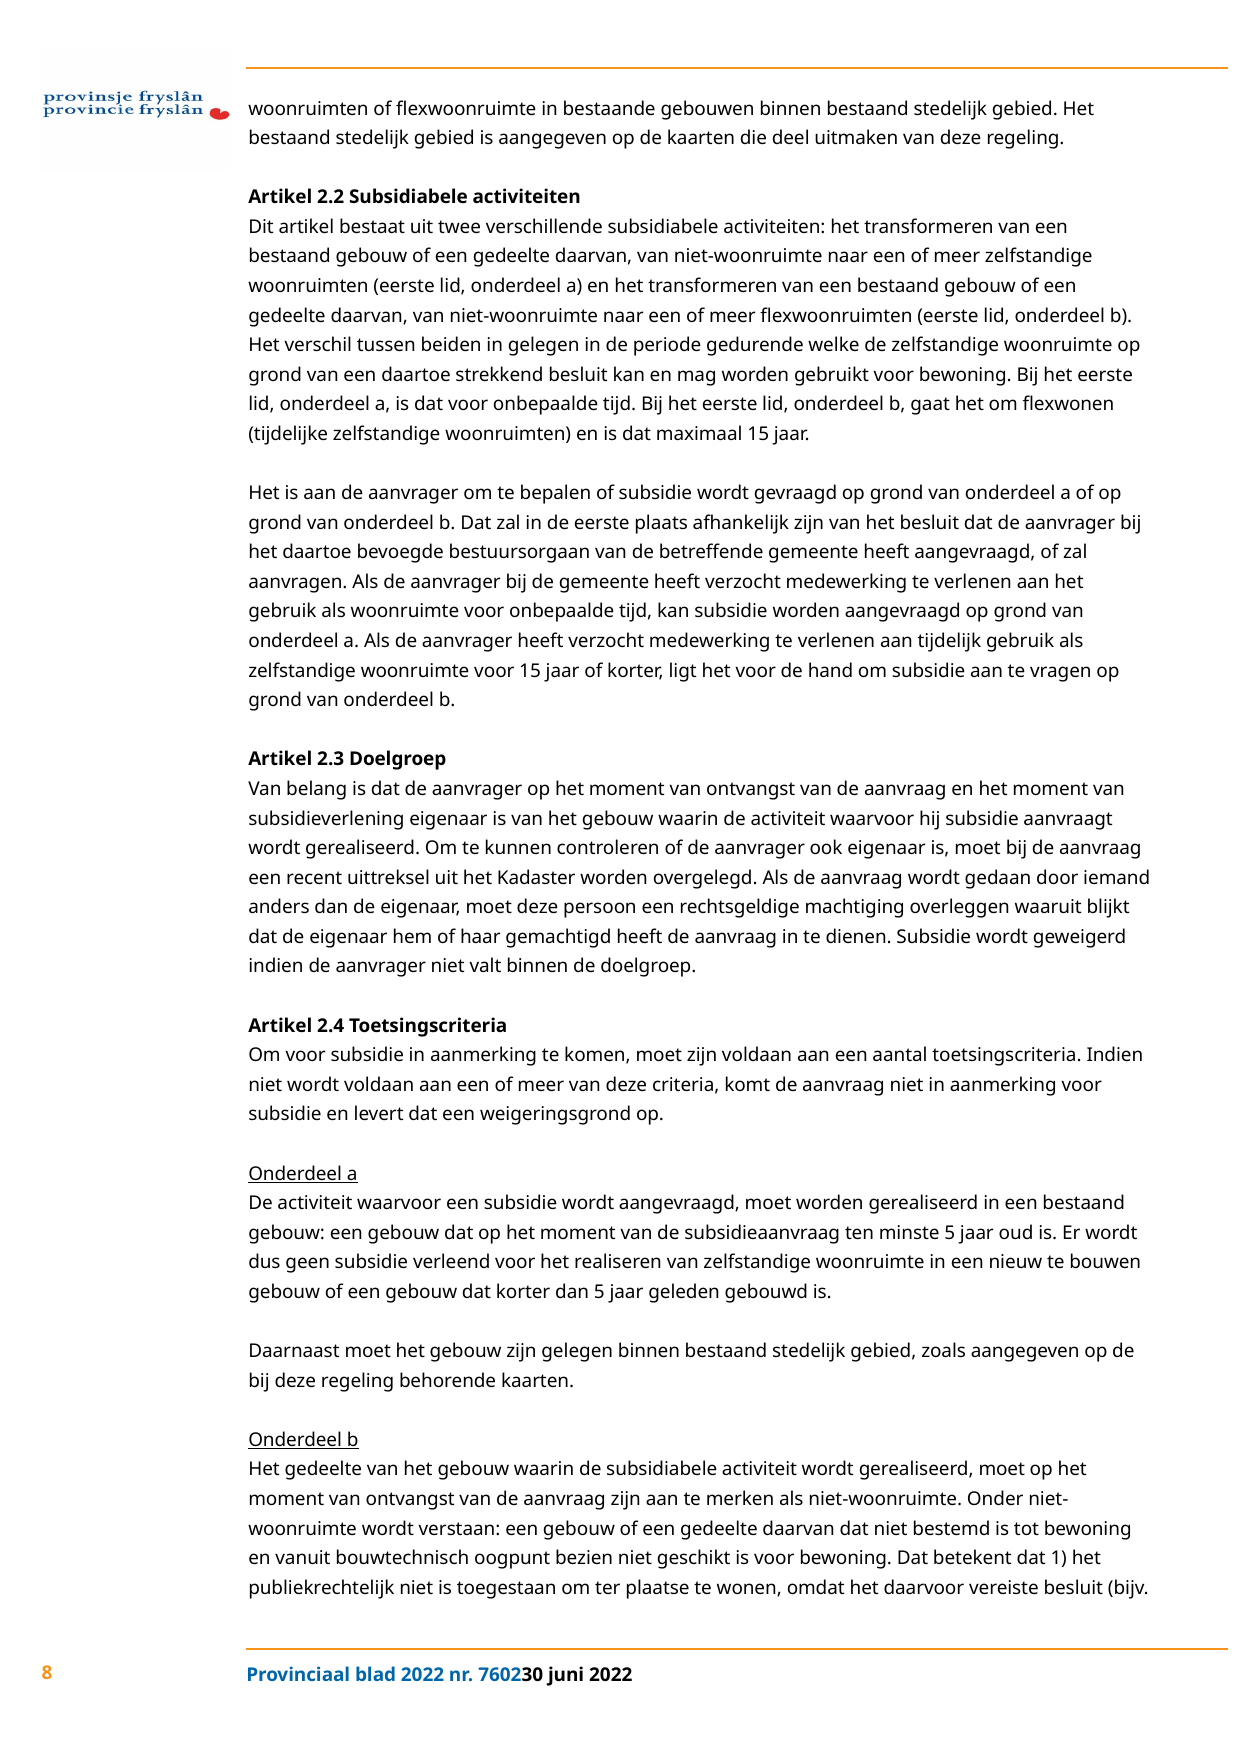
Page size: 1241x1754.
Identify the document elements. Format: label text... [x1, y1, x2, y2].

text Onderdeel b [248, 1426, 1152, 1452]
picture [41, 47, 231, 172]
text Om voor subsidie in aanmerking te komen, moet zijn voldaan aan een aantal toetsingscriteria. Indien niet wordt voldaan aan een of meer van deze criteria, komt de aanvraag niet in aanmerking voor subsidie en levert dat een weigeringsgrond op. [248, 1041, 1152, 1126]
text Artikel 2.3 Doelgroep [248, 746, 1152, 771]
text woonruimten of flexwoonruimte in bestaande gebouwen binnen bestaand stedelijk gebied. Het bestaand stedelijk gebied is aangegeven op de kaarten die deel uitmaken van deze regeling. [248, 95, 1152, 150]
text Dit artikel bestaat uit twee verschillende subsidiabele activiteiten: het transformeren van een bestaand gebouw of een gedeelte daarvan, van niet-woonruimte naar een of meer zelfstandige woonruimten (eerste lid, onderdeel a) en het transformeren van een bestaand gebouw of een gedeelte daarvan, van niet-woonruimte naar een of meer flexwoonruimten (eerste lid, onderdeel b). Het verschil tussen beiden in gelegen in de periode gedurende welke de zelfstandige woonruimte op grond van een daartoe strekkend besluit kan en mag worden gebruikt voor bewoning. Bij het eerste lid, onderdeel a, is dat voor onbepaalde tijd. Bij het eerste lid, onderdeel b, gaat het om flexwonen (tijdelijke zelfstandige woonruimten) en is dat maximaal 15 jaar. [248, 213, 1152, 446]
text Het gedeelte van het gebouw waarin de subsidiabele activiteit wordt gerealiseerd, moet op het moment van ontvangst van de aanvraag zijn aan te merken als niet-woonruimte. Onder niet-woonruimte wordt verstaan: een gebouw of een gedeelte daarvan dat niet bestemd is tot bewoning en vanuit bouwtechnisch oogpunt bezien niet geschikt is voor bewoning. Dat betekent dat 1) het publiekrechtelijk niet is toegestaan om ter plaatse te wonen, omdat het daarvoor vereiste besluit (bijv. [248, 1456, 1152, 1600]
text Daarnaast moet het gebouw zijn gelegen binnen bestaand stedelijk gebied, zoals aangegeven op de bij deze regeling behorende kaarten. [248, 1337, 1152, 1393]
text Het is aan de aanvrager om te bepalen of subsidie wordt gevraagd op grond van onderdeel a of op grond van onderdeel b. Dat zal in de eerste plaats afhankelijk zijn van het besluit dat de aanvrager bij het daartoe bevoegde bestuursorgaan van de betreffende gemeente heeft aangevraagd, of zal aanvragen. Als de aanvrager bij de gemeente heeft verzocht medewerking te verlenen aan het gebruik als woonruimte voor onbepaalde tijd, kan subsidie worden aangevraagd op grond van onderdeel a. Als de aanvrager heeft verzocht medewerking te verlenen aan tijdelijk gebruik als zelfstandige woonruimte voor 15 jaar of korter, ligt het voor de hand om subsidie aan te vragen op grond van onderdeel b. [248, 479, 1152, 712]
text Artikel 2.2 Subsidiabele activiteiten [248, 183, 1152, 209]
text Onderdeel a [248, 1160, 1152, 1186]
text Artikel 2.4 Toetsingscriteria [248, 1012, 1152, 1038]
text De activiteit waarvoor een subsidie wordt aangevraagd, moet worden gerealiseerd in een bestaand gebouw: een gebouw dat op het moment van de subsidieaanvraag ten minste 5 jaar oud is. Er wordt dus geen subsidie verleend voor het realiseren van zelfstandige woonruimte in een nieuw te bouwen gebouw of een gebouw dat korter dan 5 jaar geleden gebouwd is. [248, 1189, 1152, 1304]
text Van belang is dat de aanvrager op het moment van ontvangst van de aanvraag en het moment van subsidieverlening eigenaar is van het gebouw waarin de activiteit waarvoor hij subsidie aanvraagt wordt gerealiseerd. Om te kunnen controleren of de aanvrager ook eigenaar is, moet bij de aanvraag een recent uittreksel uit het Kadaster worden overgelegd. Als de aanvraag wordt gedaan door iemand anders dan de eigenaar, moet deze persoon een rechtsgeldige machtiging overleggen waaruit blijkt dat de eigenaar hem of haar gemachtigd heeft de aanvraag in te dienen. Subsidie wordt geweigerd indien de aanvrager niet valt binnen de doelgroep. [248, 775, 1152, 978]
